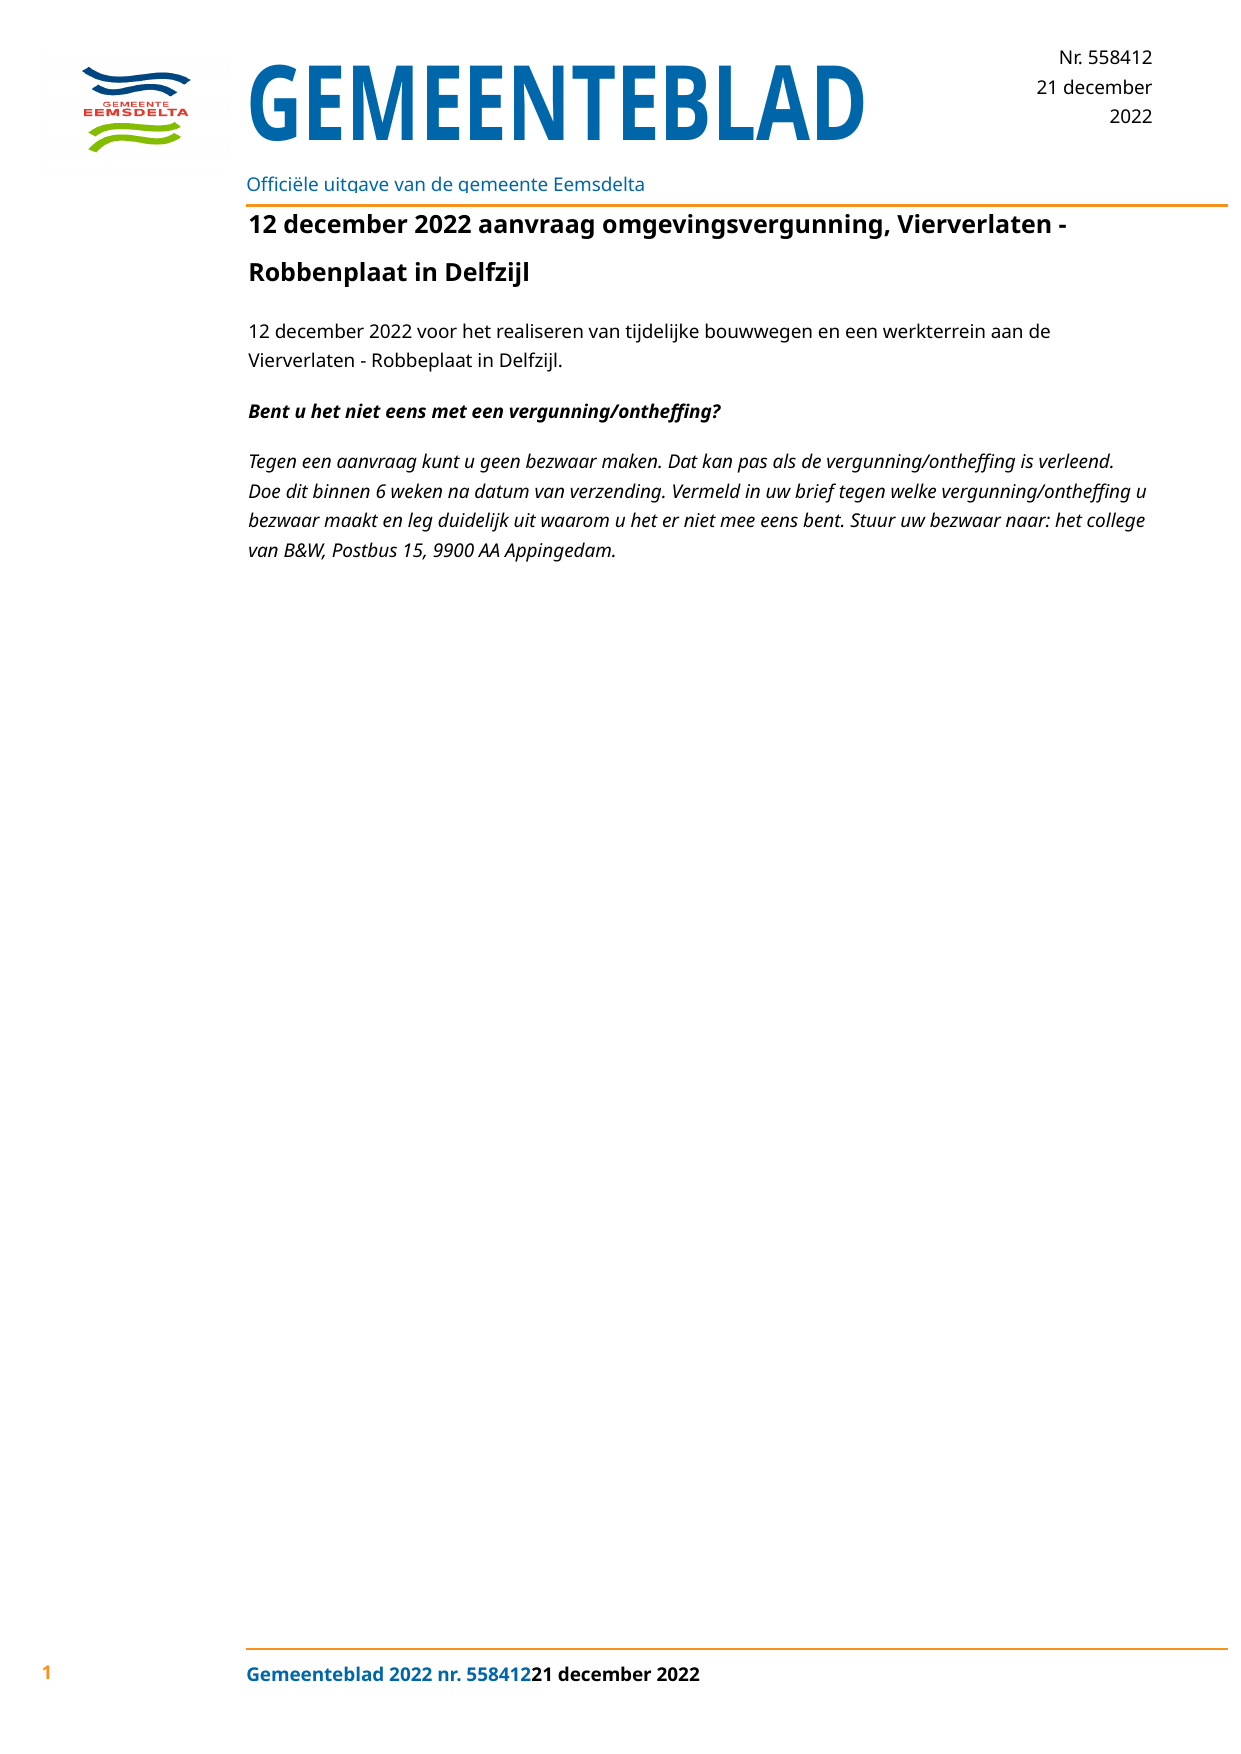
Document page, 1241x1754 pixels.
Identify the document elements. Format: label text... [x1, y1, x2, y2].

text 12 december 2022 aanvraag omgevingsvergunning, Vierverlaten - Robbenplaat in Delfzijl [248, 207, 1152, 288]
text Tegen een aanvraag kunt u geen bezwaar maken. Dat kan pas als de vergunning/ontheffing is verleend. Doe dit binnen 6 weken na datum van verzending. Vermeld in uw brief tegen welke vergunning/ontheffing u bezwaar maakt en leg duidelijk uit waarom u het er niet mee eens bent. Stuur uw bezwaar naar: het college van B&W, Postbus 15, 9900 AA Appingedam. [248, 448, 1152, 563]
text Bent u het niet eens met een vergunning/ontheffing? [248, 398, 1152, 424]
text 12 december 2022 voor het realiseren van tijdelijke bouwwegen en een werkterrein aan de Vierverlaten - Robbeplaat in Delfzijl. [248, 318, 1152, 373]
picture [41, 47, 231, 172]
